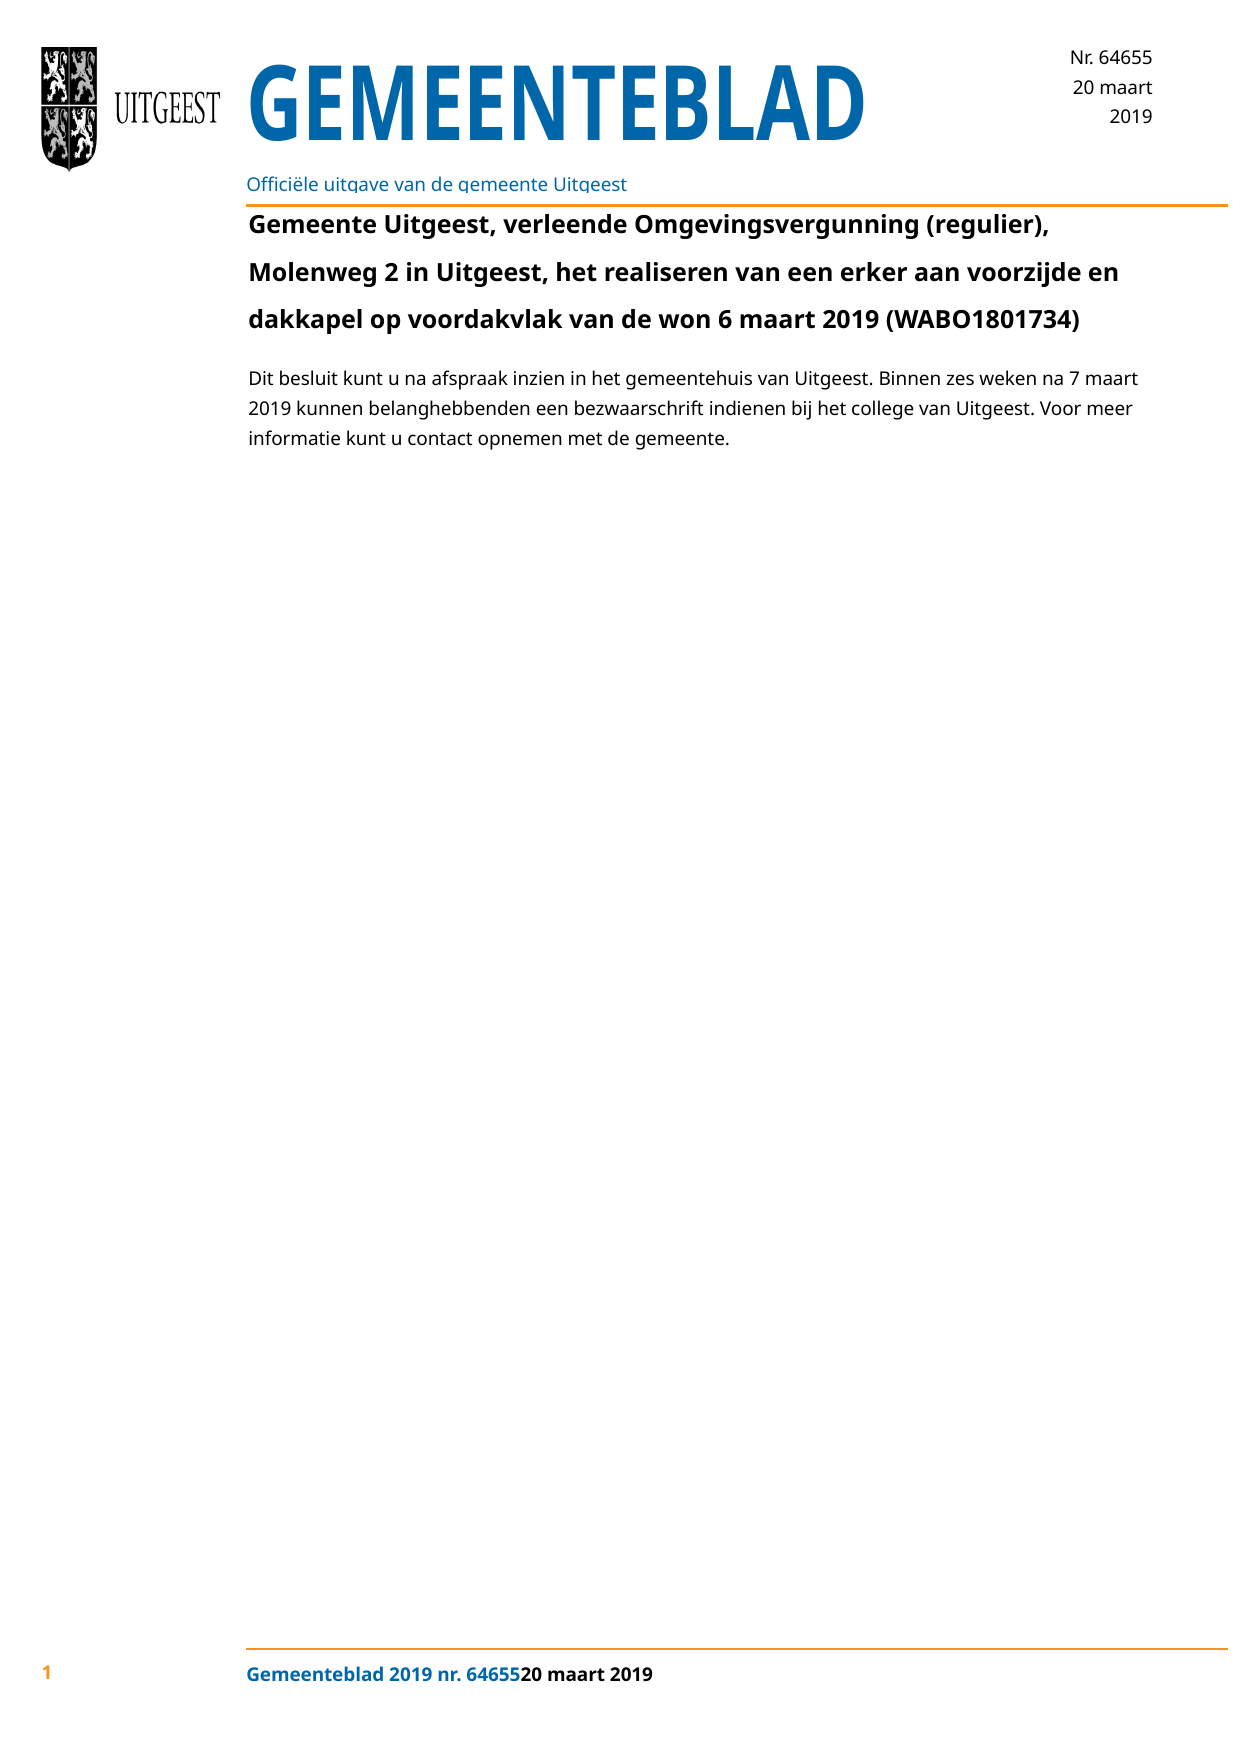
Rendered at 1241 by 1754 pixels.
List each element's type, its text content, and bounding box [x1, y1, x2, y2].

picture [41, 47, 231, 172]
text Gemeente Uitgeest, verleende Omgevingsvergunning (regulier), Molenweg 2 in Uitgeest, het realiseren van een erker aan voorzijde en dakkapel op voordakvlak van de won 6 maart 2019 (WABO1801734) [248, 207, 1152, 336]
text Dit besluit kunt u na afspraak inzien in het gemeentehuis van Uitgeest. Binnen zes weken na 7 maart 2019 kunnen belanghebbenden een bezwaarschrift indienen bij het college van Uitgeest. Voor meer informatie kunt u contact opnemen met de gemeente. [248, 366, 1152, 450]
